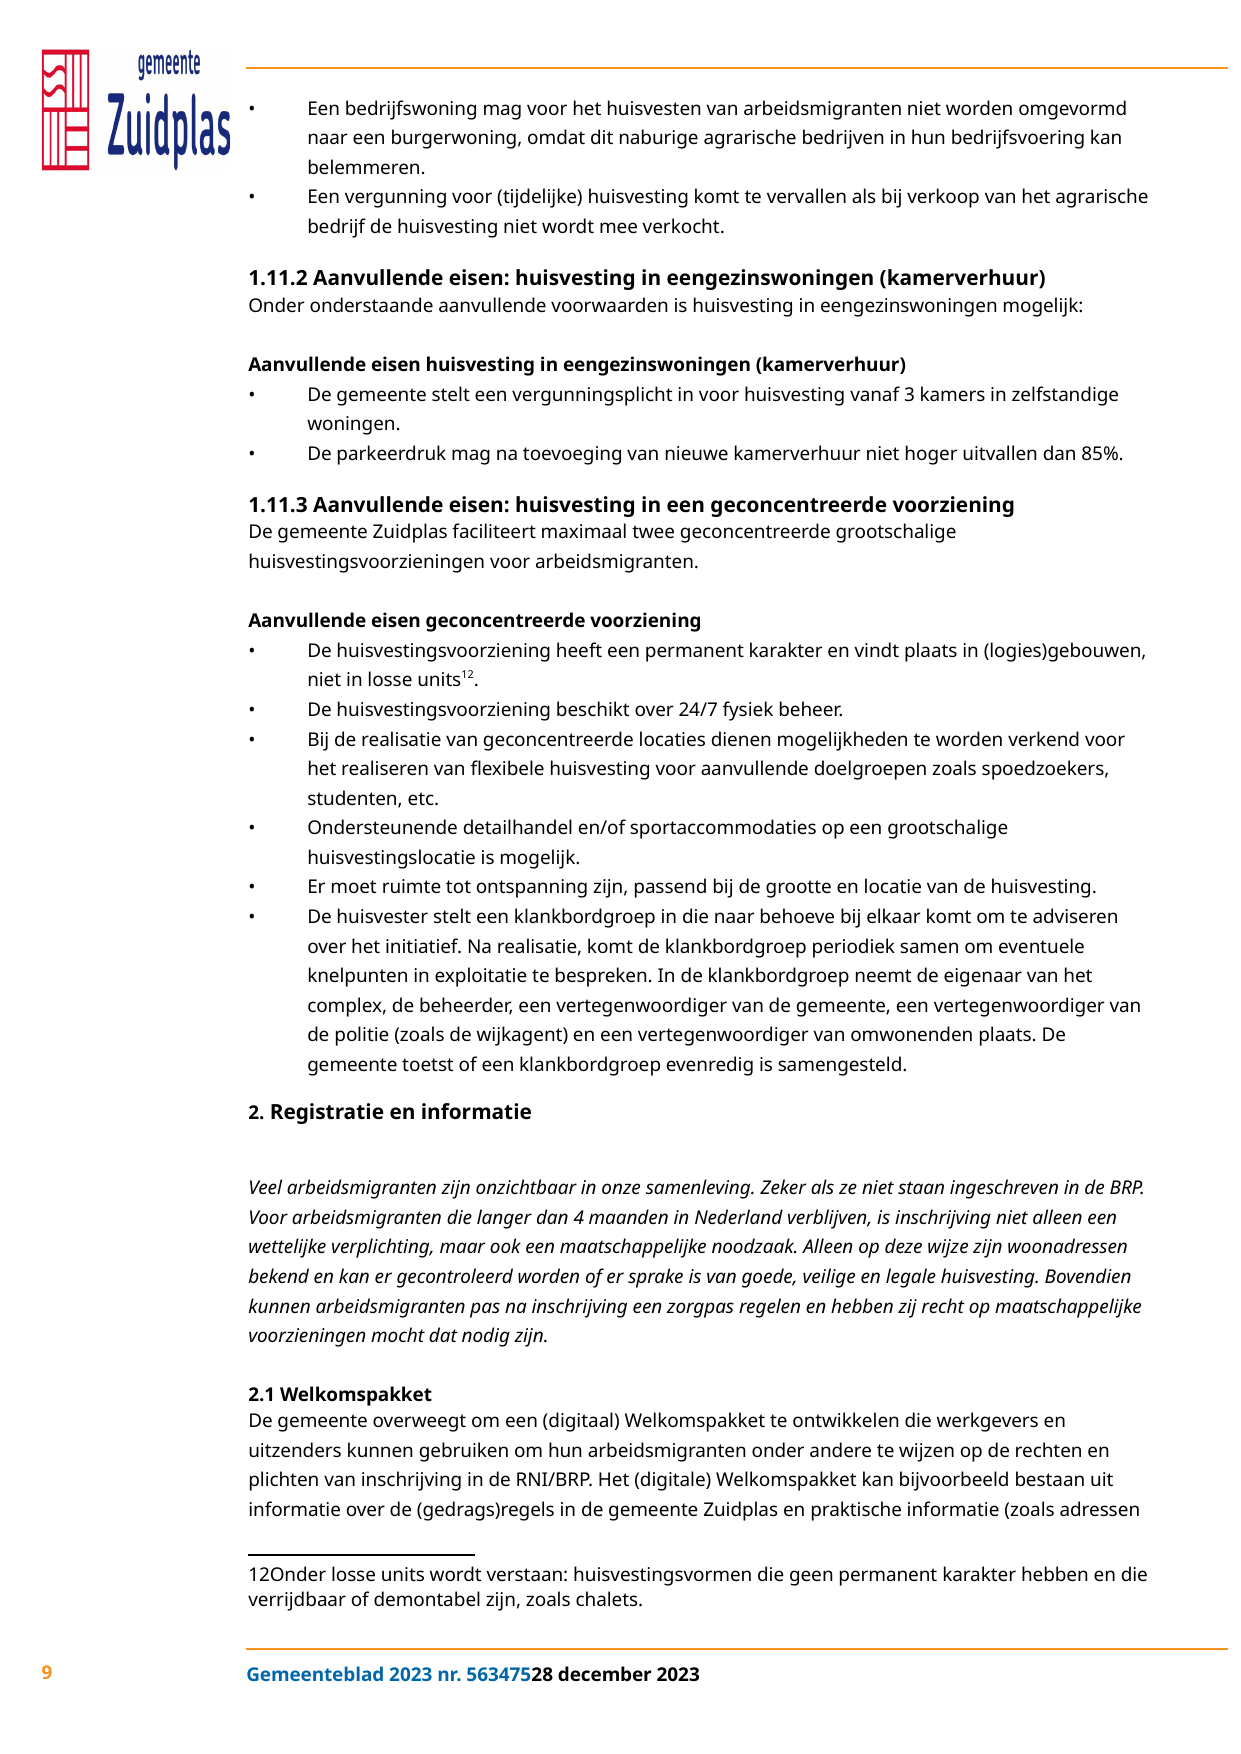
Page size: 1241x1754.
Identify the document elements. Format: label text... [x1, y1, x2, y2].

text Aanvullende eisen huisvesting in eengezinswoningen (kamerverhuur) [248, 351, 1152, 377]
text De gemeente overweegt om een (digitaal) Welkomspakket te ontwikkelen die werkgevers en uitzenders kunnen gebruiken om hun arbeidsmigranten onder andere te wijzen op de rechten en plichten van inschrijving in de RNI/BRP. Het (digitale) Welkomspakket kan bijvoorbeeld bestaan uit informatie over de (gedrags)regels in de gemeente Zuidplas en praktische informatie (zoals adressen [248, 1407, 1152, 1522]
list De gemeente stelt een vergunningsplicht in voor huisvesting vanaf 3 kamers in zelfstandige woningen. [248, 381, 1152, 436]
list Ondersteunende detailhandel en/of sportaccommodaties op een grootschalige huisvestingslocatie is mogelijk. [248, 814, 1152, 870]
text Aanvullende eisen geconcentreerde voorziening [248, 607, 1152, 633]
picture [41, 47, 231, 172]
list Onder losse units wordt verstaan: huisvestingsvormen die geen permanent karakter hebben en die verrijdbaar of demontabel zijn, zoals chalets. [248, 1561, 1152, 1612]
text 2. Registratie en informatie [248, 1097, 1152, 1125]
list De parkeerdruk mag na toevoeging van nieuwe kamerverhuur niet hoger uitvallen dan 85%. [248, 440, 1152, 466]
text 2.1 Welkomspakket [248, 1382, 1152, 1407]
text 1.11.2 Aanvullende eisen: huisvesting in eengezinswoningen (kamerverhuur) [248, 263, 1152, 292]
list De huisvestingsvoorziening heeft een permanent karakter en vindt plaats in (logies)gebouwen, niet in losse units. [248, 637, 1152, 692]
text Onder onderstaande aanvullende voorwaarden is huisvesting in eengezinswoningen mogelijk: [248, 292, 1152, 318]
list De huisvester stelt een klankbordgroep in die naar behoeve bij elkaar komt om te adviseren over het initiatief. Na realisatie, komt de klankbordgroep periodiek samen om eventuele knelpunten in exploitatie te bespreken. In de klankbordgroep neemt de eigenaar van het complex, de beheerder, een vertegenwoordiger van de gemeente, een vertegenwoordiger van de politie (zoals de wijkagent) en een vertegenwoordiger van omwonenden plaats. De gemeente toetst of een klankbordgroep evenredig is samengesteld. [248, 903, 1152, 1077]
list Er moet ruimte tot ontspanning zijn, passend bij de grootte en locatie van de huisvesting. [248, 874, 1152, 899]
list Bij de realisatie van geconcentreerde locaties dienen mogelijkheden te worden verkend voor het realiseren van flexibele huisvesting voor aanvullende doelgroepen zoals spoedzoekers, studenten, etc. [248, 726, 1152, 811]
text 1.11.3 Aanvullende eisen: huisvesting in een geconcentreerde voorziening [248, 490, 1152, 519]
list De huisvestingsvoorziening beschikt over 24/7 fysiek beheer. [248, 696, 1152, 722]
list Een vergunning voor (tijdelijke) huisvesting komt te vervallen als bij verkoop van het agrarische bedrijf de huisvesting niet wordt mee verkocht. [248, 183, 1152, 239]
text Veel arbeidsmigranten zijn onzichtbaar in onze samenleving. Zeker als ze niet staan ingeschreven in de BRP. Voor arbeidsmigranten die langer dan 4 maanden in Nederland verblijven, is inschrijving niet alleen een wettelijke verplichting, maar ook een maatschappelijke noodzaak. Alleen op deze wijze zijn woonadressen bekend en kan er gecontroleerd worden of er sprake is van goede, veilige en legale huisvesting. Bovendien kunnen arbeidsmigranten pas na inschrijving een zorgpas regelen en hebben zij recht op maatschappelijke voorzieningen mocht dat nodig zijn. [248, 1174, 1152, 1348]
text De gemeente Zuidplas faciliteert maximaal twee geconcentreerde grootschalige huisvestingsvoorzieningen voor arbeidsmigranten. [248, 519, 1152, 574]
list Een bedrijfswoning mag voor het huisvesten van arbeidsmigranten niet worden omgevormd naar een burgerwoning, omdat dit naburige agrarische bedrijven in hun bedrijfsvoering kan belemmeren. [248, 95, 1152, 180]
